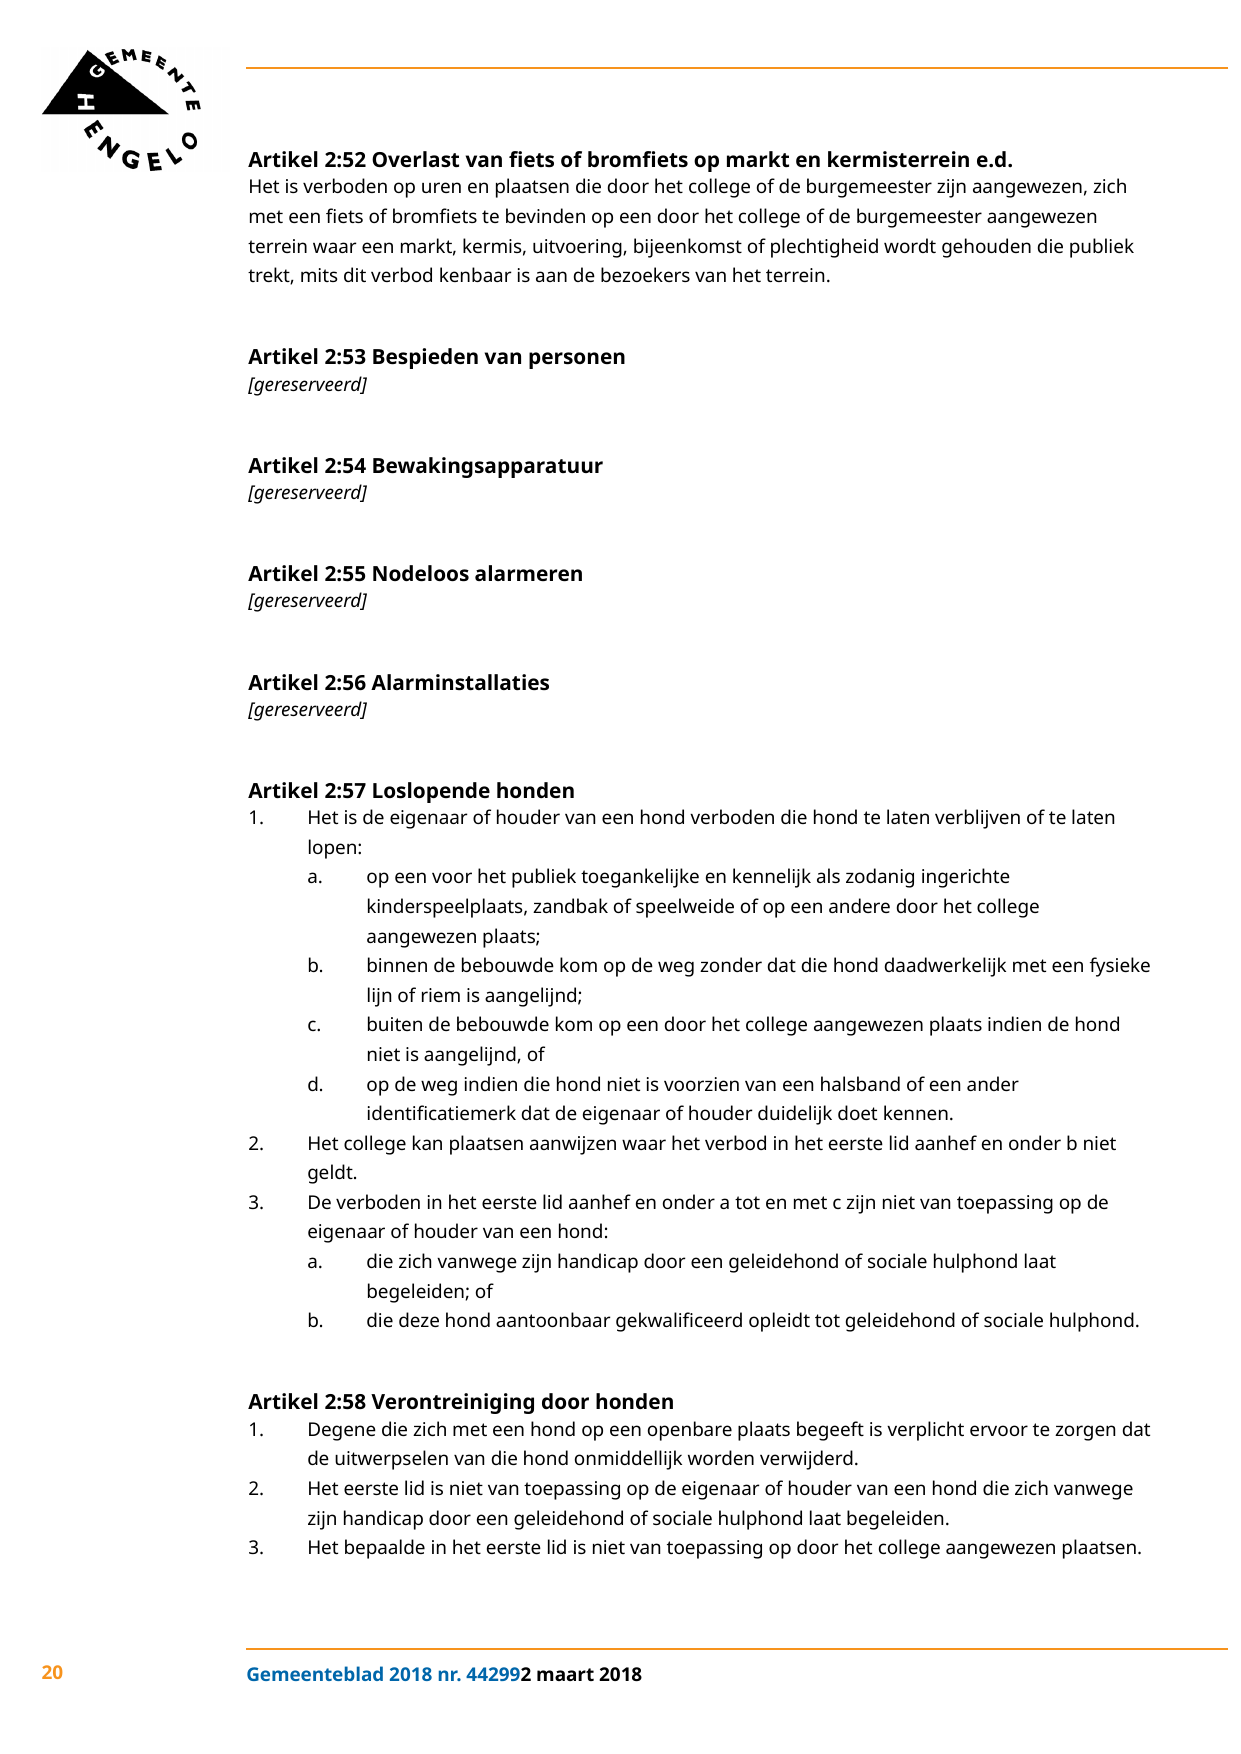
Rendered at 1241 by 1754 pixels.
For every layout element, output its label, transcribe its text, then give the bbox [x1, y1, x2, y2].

list op de weg indien die hond niet is voorzien van een halsband of een ander identificatiemerk dat de eigenaar of houder duidelijk doet kennen. [307, 1071, 1152, 1126]
list Het college kan plaatsen aanwijzen waar het verbod in het eerste lid aanhef en onder b niet geldt. [248, 1130, 1152, 1185]
text Artikel 2:52 Overlast van fiets of bromfiets op markt en kermisterrein e.d. [248, 145, 1152, 174]
text Het is verboden op uren en plaatsen die door het college of de burgemeester zijn aangewezen, zich met een fiets of bromfiets te bevinden op een door het college of de burgemeester aangewezen terrein waar een markt, kermis, uitvoering, bijeenkomst of plechtigheid wordt gehouden die publiek trekt, mits dit verbod kenbaar is aan de bezoekers van het terrein. [248, 174, 1152, 288]
list die zich vanwege zijn handicap door een geleidehond of sociale hulphond laat begeleiden; of [307, 1248, 1152, 1304]
text [gereserveerd] [248, 588, 1152, 613]
list op een voor het publiek toegankelijke en kennelijk als zodanig ingerichte kinderspeelplaats, zandbak of speelweide of op een andere door het college aangewezen plaats; [307, 864, 1152, 949]
list Het is de eigenaar of houder van een hond verboden die hond te laten verblijven of te laten lopen: [248, 804, 1152, 860]
text Artikel 2:57 Loslopende honden [248, 776, 1152, 804]
text [gereserveerd] [248, 479, 1152, 505]
text [gereserveerd] [248, 696, 1152, 722]
text Artikel 2:53 Bespieden van personen [248, 342, 1152, 371]
list binnen de bebouwde kom op de weg zonder dat die hond daadwerkelijk met een fysieke lijn of riem is aangelijnd; [307, 952, 1152, 1008]
text Artikel 2:55 Nodeloos alarmeren [248, 559, 1152, 588]
list Het bepaalde in het eerste lid is niet van toepassing op door het college aangewezen plaatsen. [248, 1534, 1152, 1560]
list De verboden in het eerste lid aanhef en onder a tot en met c zijn niet van toepassing op de eigenaar of houder van een hond: [248, 1189, 1152, 1244]
list Het eerste lid is niet van toepassing op de eigenaar of houder van een hond die zich vanwege zijn handicap door een geleidehond of sociale hulphond laat begeleiden. [248, 1475, 1152, 1530]
list buiten de bebouwde kom op een door het college aangewezen plaats indien de hond niet is aangelijnd, of [307, 1012, 1152, 1067]
list Degene die zich met een hond op een openbare plaats begeeft is verplicht ervoor te zorgen dat de uitwerpselen van die hond onmiddellijk worden verwijderd. [248, 1416, 1152, 1471]
picture [41, 47, 231, 172]
text Artikel 2:54 Bewakingsapparatuur [248, 451, 1152, 479]
text Artikel 2:58 Verontreiniging door honden [248, 1387, 1152, 1416]
text [gereserveerd] [248, 371, 1152, 397]
list die deze hond aantoonbaar gekwalificeerd opleidt tot geleidehond of sociale hulphond. [307, 1307, 1152, 1333]
text Artikel 2:56 Alarminstallaties [248, 668, 1152, 696]
